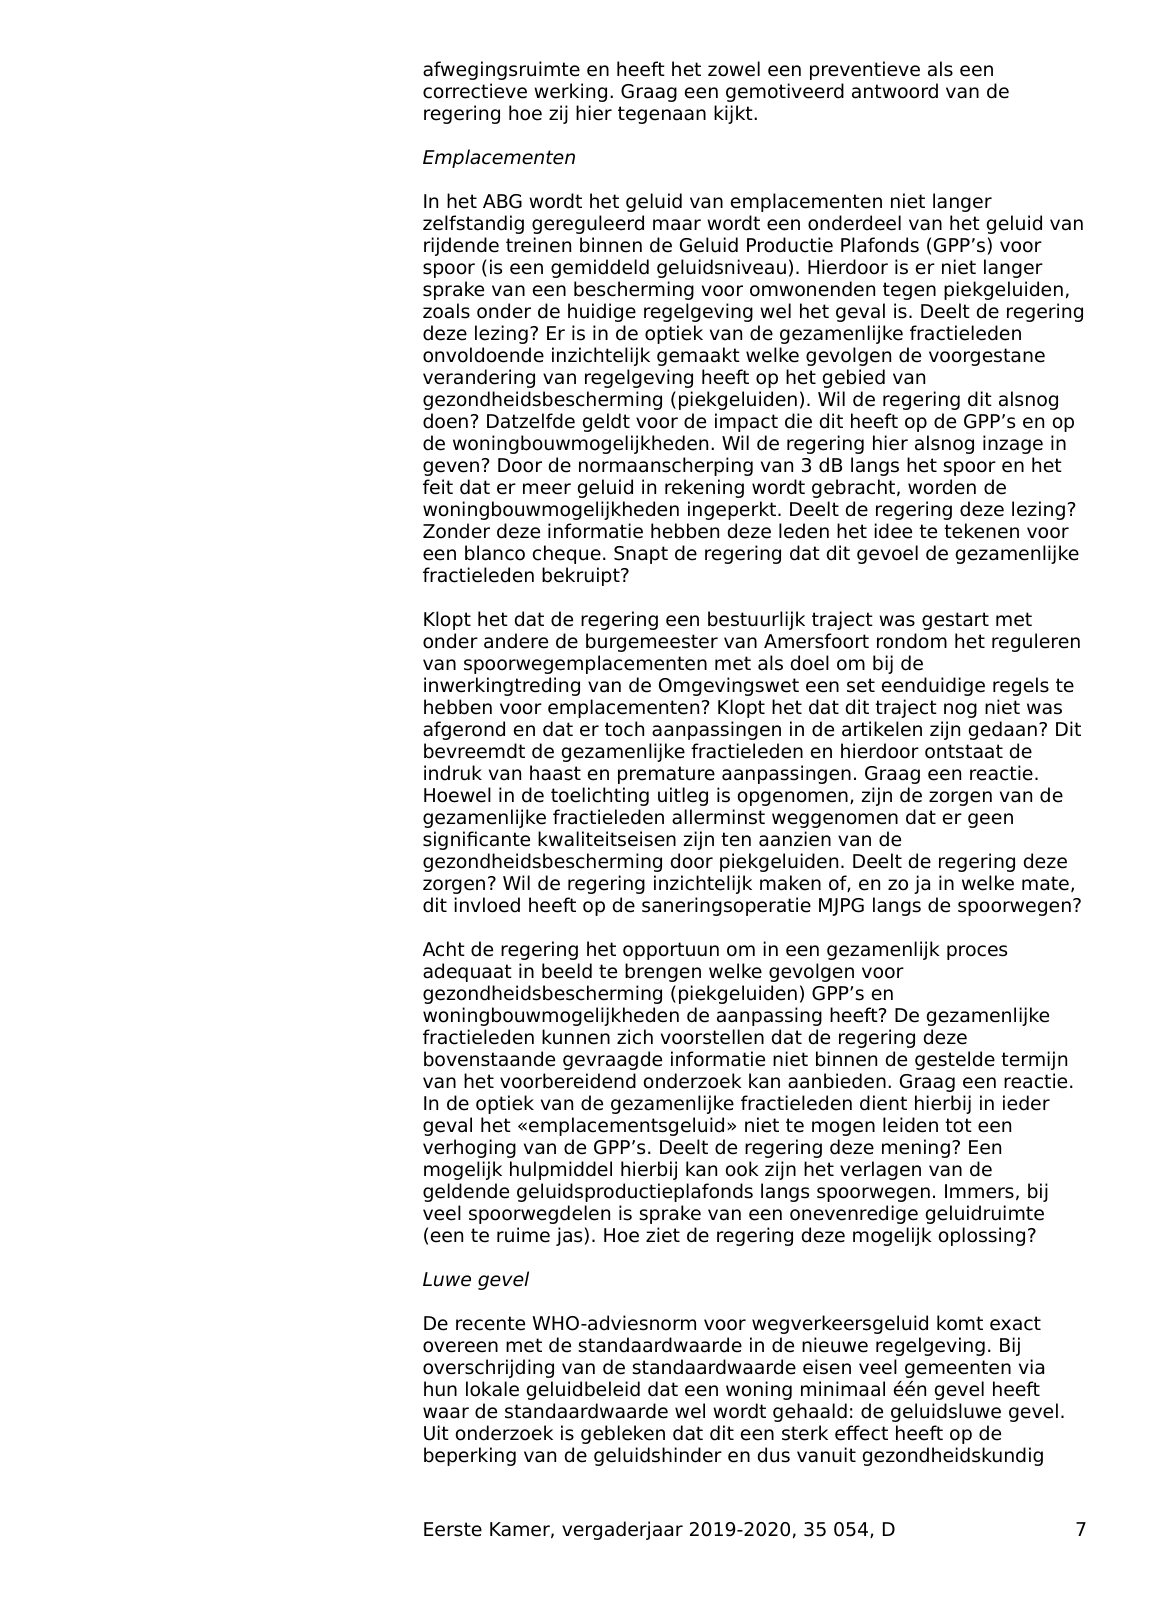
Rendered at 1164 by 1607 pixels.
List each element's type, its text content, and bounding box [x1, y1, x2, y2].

subtitle Luwe gevel [422, 1269, 1087, 1291]
text Klopt het dat de regering een bestuurlijk traject was gestart met onder andere de burgemeester van Amersfoort rondom het reguleren van spoorwegemplacementen met als doel om bij de inwerkingtreding van de Omgevingswet een set eenduidige regels te hebben voor emplacementen? Klopt het dat dit traject nog niet was afgerond en dat er toch aanpassingen in de artikelen zijn gedaan? Dit bevreemdt de gezamenlijke fractieleden en hierdoor ontstaat de indruk van haast en premature aanpassingen. Graag een reactie. Hoewel in de toelichting uitleg is opgenomen, zijn de zorgen van de gezamenlijke fractieleden allerminst weggenomen dat er geen significante kwaliteitseisen zijn ten aanzien van de gezondheidsbescherming door piekgeluiden. Deelt de regering deze zorgen? Wil de regering inzichtelijk maken of, en zo ja in welke mate, dit invloed heeft op de saneringsoperatie MJPG langs de spoorwegen? [422, 609, 1087, 917]
text In het ABG wordt het geluid van emplacementen niet langer zelfstandig gereguleerd maar wordt een onderdeel van het geluid van rijdende treinen binnen de Geluid Productie Plafonds (GPP’s) voor spoor (is een gemiddeld geluidsniveau). Hierdoor is er niet langer sprake van een bescherming voor omwonenden tegen piekgeluiden, zoals onder de huidige regelgeving wel het geval is. Deelt de regering deze lezing? Er is in de optiek van de gezamenlijke fractieleden onvoldoende inzichtelijk gemaakt welke gevolgen de voorgestane verandering van regelgeving heeft op het gebied van gezondheidsbescherming (piekgeluiden). Wil de regering dit alsnog doen? Datzelfde geldt voor de impact die dit heeft op de GPP’s en op de woningbouwmogelijkheden. Wil de regering hier alsnog inzage in geven? Door de normaanscherping van 3 dB langs het spoor en het feit dat er meer geluid in rekening wordt gebracht, worden de woningbouwmogelijkheden ingeperkt. Deelt de regering deze lezing? Zonder deze informatie hebben deze leden het idee te tekenen voor een blanco cheque. Snapt de regering dat dit gevoel de gezamenlijke fractieleden bekruipt? [422, 191, 1087, 587]
text Acht de regering het opportuun om in een gezamenlijk proces adequaat in beeld te brengen welke gevolgen voor gezondheidsbescherming (piekgeluiden) GPP’s en woningbouwmogelijkheden de aanpassing heeft? De gezamenlijke fractieleden kunnen zich voorstellen dat de regering deze bovenstaande gevraagde informatie niet binnen de gestelde termijn van het voorbereidend onderzoek kan aanbieden. Graag een reactie. In de optiek van de gezamenlijke fractieleden dient hierbij in ieder geval het «emplacementsgeluid» niet te mogen leiden tot een verhoging van de GPP’s. Deelt de regering deze mening? Een mogelijk hulpmiddel hierbij kan ook zijn het verlagen van de geldende geluidsproductieplafonds langs spoorwegen. Immers, bij veel spoorwegdelen is sprake van een onevenredige geluidruimte (een te ruime jas). Hoe ziet de regering deze mogelijk oplossing? [422, 939, 1087, 1247]
text De recente WHO-adviesnorm voor wegverkeersgeluid komt exact overeen met de standaardwaarde in de nieuwe regelgeving. Bij overschrijding van de standaardwaarde eisen veel gemeenten via hun lokale geluidbeleid dat een woning minimaal één gevel heeft waar de standaardwaarde wel wordt gehaald: de geluidsluwe gevel. Uit onderzoek is gebleken dat dit een sterk effect heeft op de beperking van de geluidshinder en dus vanuit gezondheidskundig [422, 1313, 1087, 1467]
subtitle Emplacementen [422, 147, 1087, 169]
text afwegingsruimte en heeft het zowel een preventieve als een correctieve werking. Graag een gemotiveerd antwoord van de regering hoe zij hier tegenaan kijkt. [422, 59, 1087, 125]
